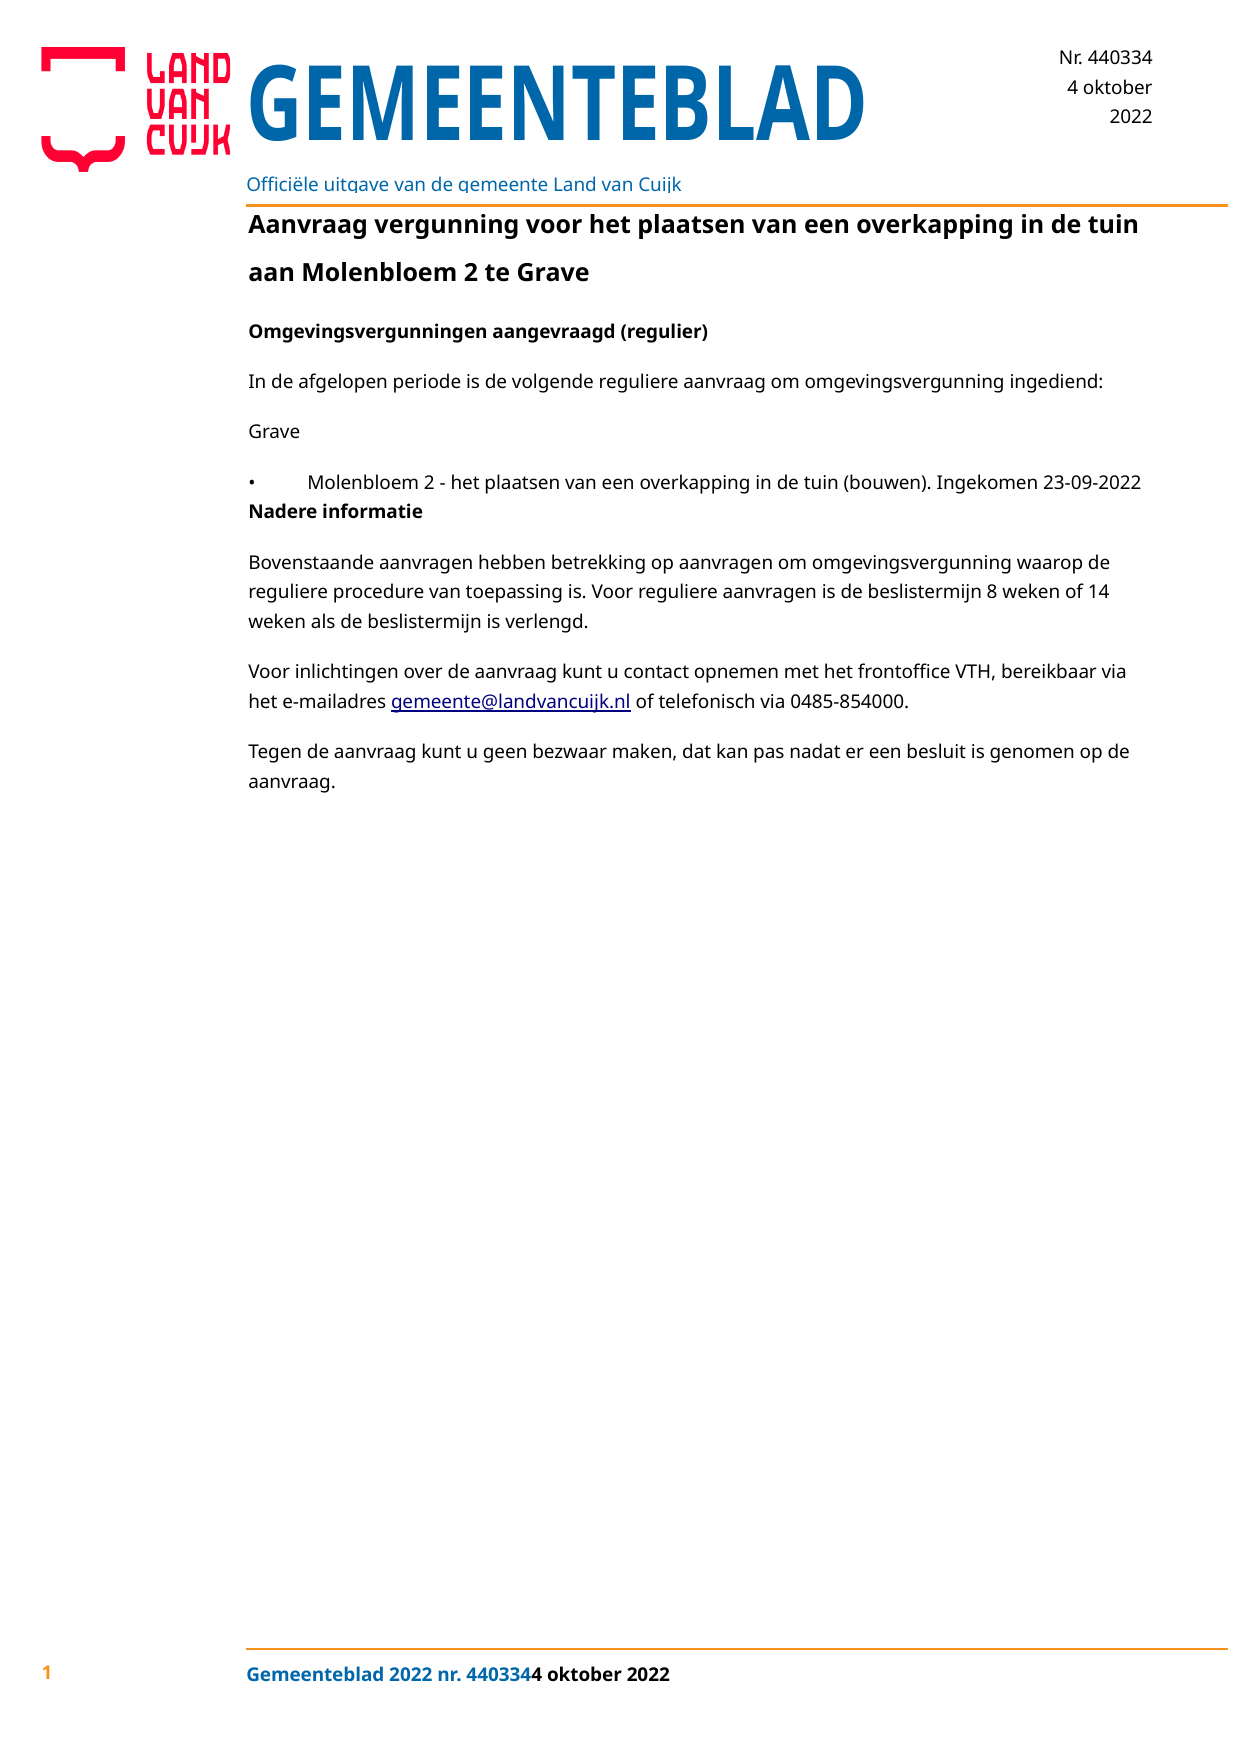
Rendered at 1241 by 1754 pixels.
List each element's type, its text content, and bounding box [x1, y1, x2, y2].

text Nadere informatie [248, 499, 1152, 524]
text Tegen de aanvraag kunt u geen bezwaar maken, dat kan pas nadat er een besluit is genomen op de aanvraag. [248, 739, 1152, 794]
text Bovenstaande aanvragen hebben betrekking op aanvragen om omgevingsvergunning waarop de reguliere procedure van toepassing is. Voor reguliere aanvragen is de beslistermijn 8 weken of 14 weken als de beslistermijn is verlengd. [248, 549, 1152, 634]
text Aanvraag vergunning voor het plaatsen van een overkapping in de tuin aan Molenbloem 2 te Grave [248, 207, 1152, 288]
picture [41, 47, 231, 172]
text In de afgelopen periode is de volgende reguliere aanvraag om omgevingsvergunning ingediend: [248, 368, 1152, 394]
text Grave [248, 419, 1152, 444]
list Molenbloem 2 - het plaatsen van een overkapping in de tuin (bouwen). Ingekomen 23-09-2022 [248, 469, 1152, 495]
text Omgevingsvergunningen aangevraagd (regulier) [248, 318, 1152, 344]
text Voor inlichtingen over de aanvraag kunt u contact opnemen met het frontoffice VTH, bereikbaar via het e-mailadres gemeente@landvancuijk.nl of telefonisch via 0485-854000. [248, 659, 1152, 714]
